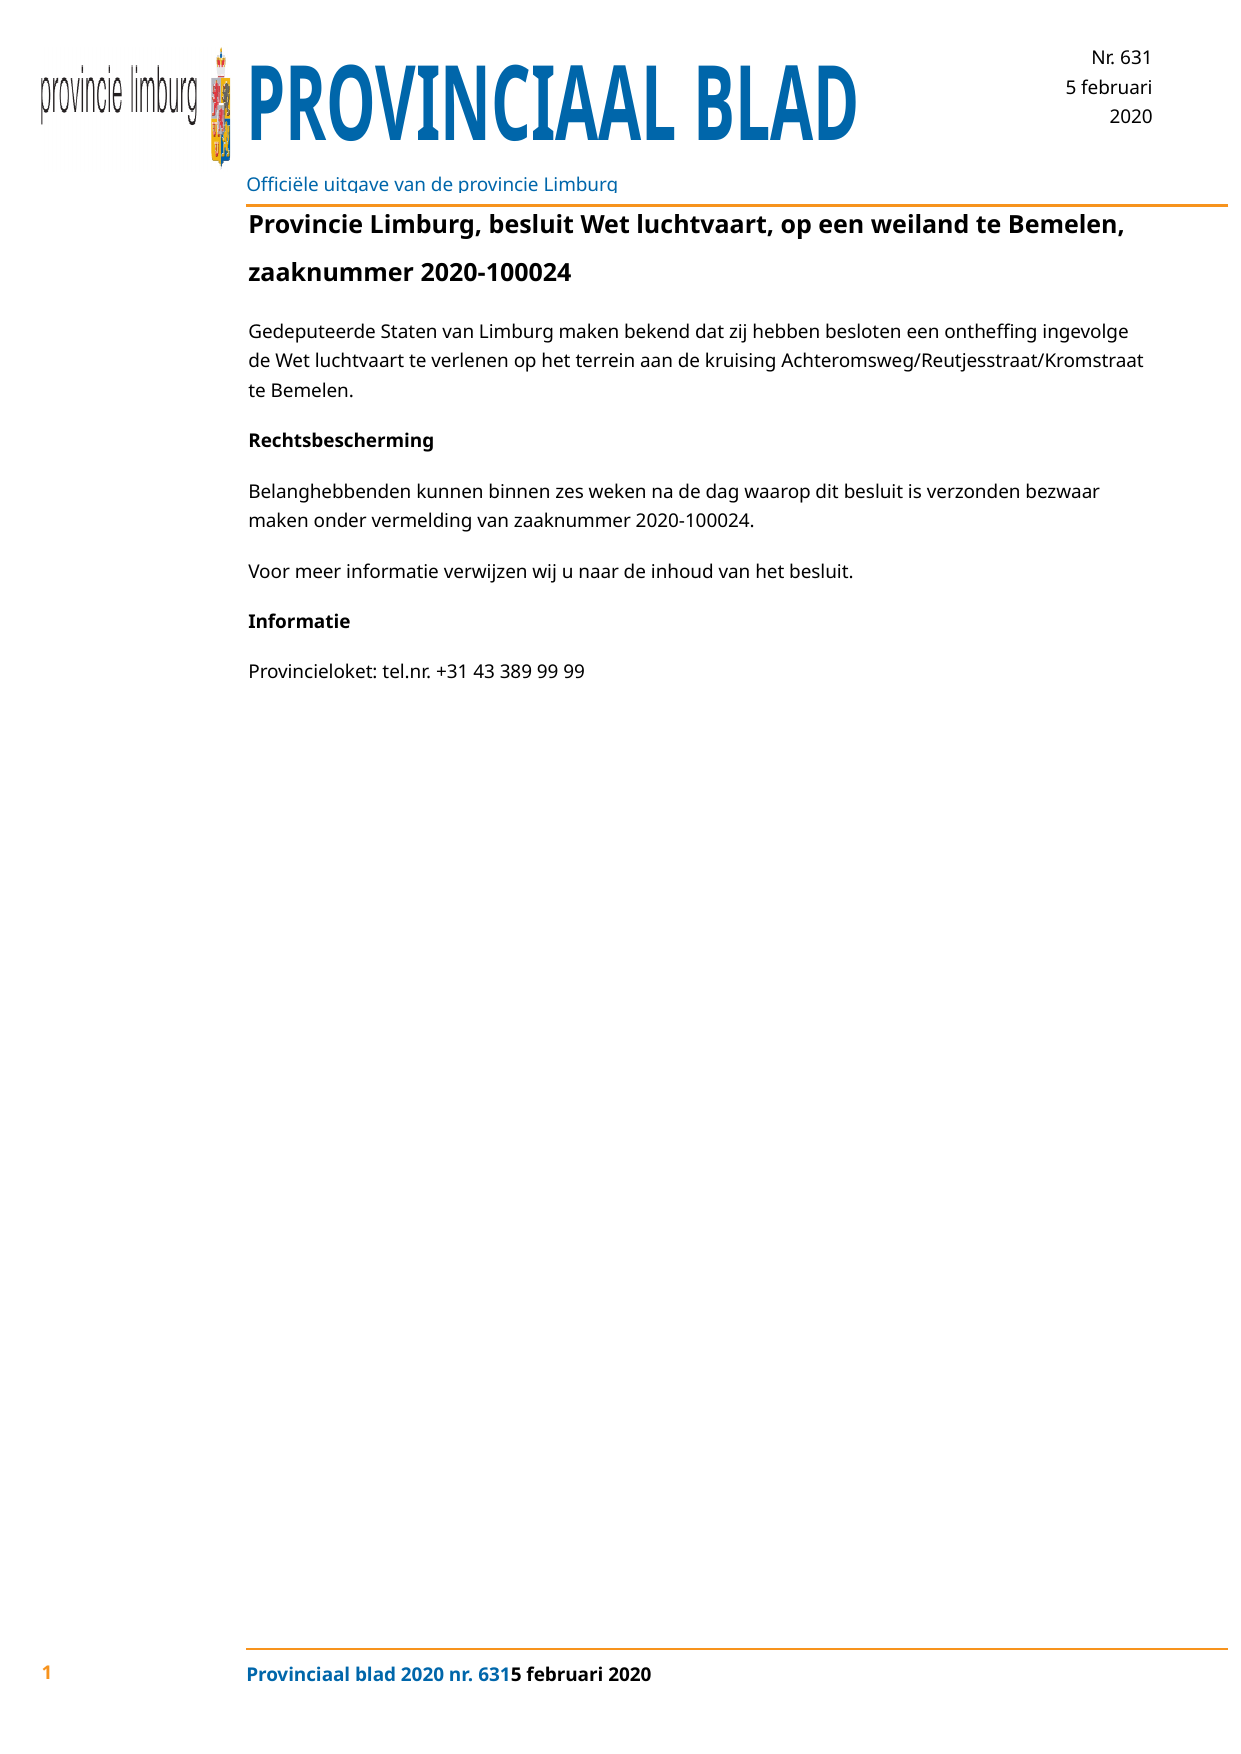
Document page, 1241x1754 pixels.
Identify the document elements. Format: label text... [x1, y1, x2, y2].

text Provincie Limburg, besluit Wet luchtvaart, op een weiland te Bemelen, zaaknummer 2020-100024 [248, 207, 1152, 288]
picture [41, 47, 231, 172]
text Informatie [248, 608, 1152, 634]
text Rechtsbescherming [248, 427, 1152, 453]
text Gedeputeerde Staten van Limburg maken bekend dat zij hebben besloten een ontheffing ingevolge de Wet luchtvaart te verlenen op het terrein aan de kruising Achteromsweg/Reutjesstraat/Kromstraat te Bemelen. [248, 318, 1152, 403]
text Provincieloket: tel.nr. +31 43 389 99 99 [248, 659, 1152, 684]
text Belanghebbenden kunnen binnen zes weken na de dag waarop dit besluit is verzonden bezwaar maken onder vermelding van zaaknummer 2020-100024. [248, 478, 1152, 533]
text Voor meer informatie verwijzen wij u naar de inhoud van het besluit. [248, 558, 1152, 584]
